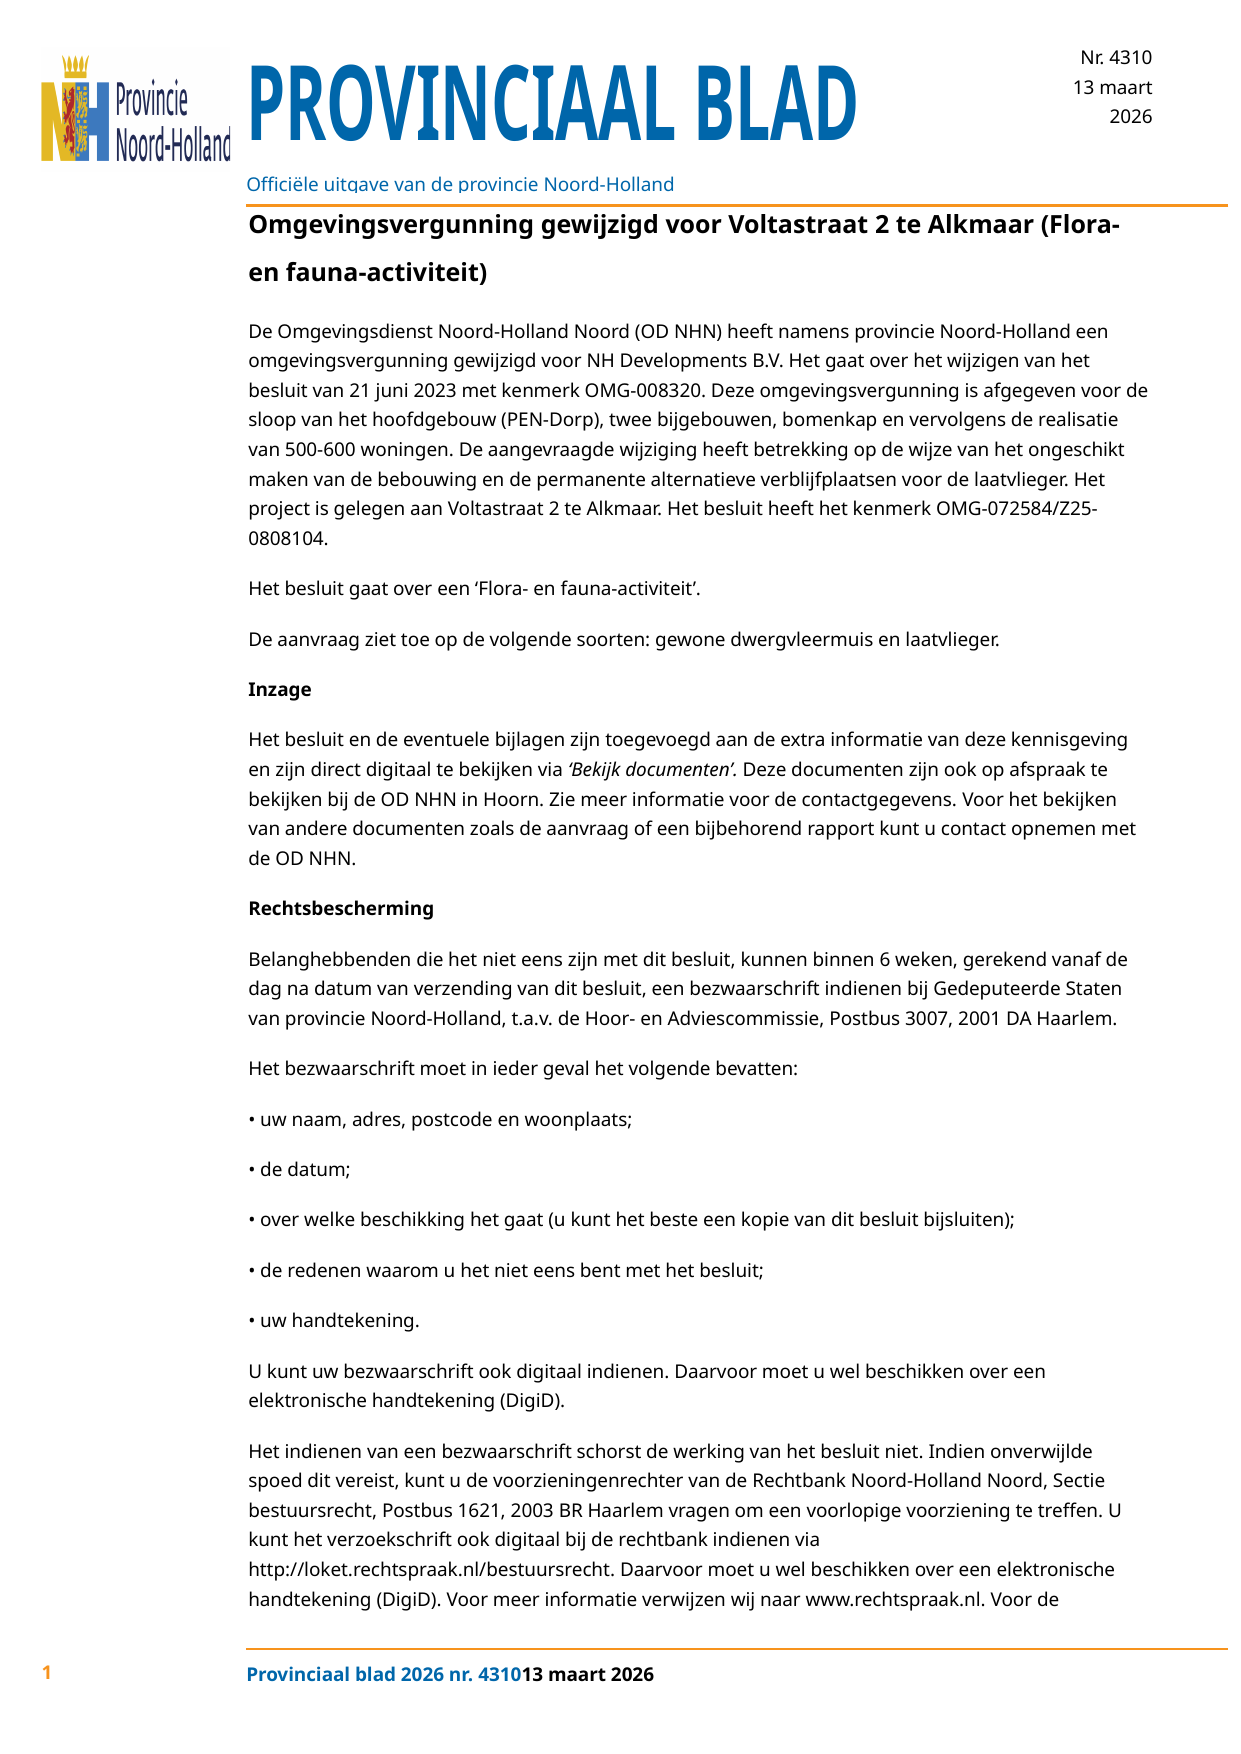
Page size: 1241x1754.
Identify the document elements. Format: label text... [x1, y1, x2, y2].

text Omgevingsvergunning gewijzigd voor Voltastraat 2 te Alkmaar (Flora- en fauna-activiteit) [248, 207, 1152, 288]
text • uw naam, adres, postcode en woonplaats; [248, 1106, 1152, 1132]
text • uw handtekening. [248, 1307, 1152, 1333]
text Het bezwaarschrift moet in ieder geval het volgende bevatten: [248, 1055, 1152, 1081]
text • de redenen waarom u het niet eens bent met het besluit; [248, 1257, 1152, 1283]
text • de datum; [248, 1156, 1152, 1182]
picture [41, 47, 231, 172]
text Het besluit en de eventuele bijlagen zijn toegevoegd aan de extra informatie van deze kennisgeving en zijn direct digitaal te bekijken via ‘Bekijk documenten’. Deze documenten zijn ook op afspraak te bekijken bij de OD NHN in Hoorn. Zie meer informatie voor de contactgegevens. Voor het bekijken van andere documenten zoals de aanvraag of een bijbehorend rapport kunt u contact opnemen met de OD NHN. [248, 727, 1152, 871]
text U kunt uw bezwaarschrift ook digitaal indienen. Daarvoor moet u wel beschikken over een elektronische handtekening (DigiD). [248, 1358, 1152, 1413]
text De Omgevingsdienst Noord-Holland Noord (OD NHN) heeft namens provincie Noord-Holland een omgevingsvergunning gewijzigd voor NH Developments B.V. Het gaat over het wijzigen van het besluit van 21 juni 2023 met kenmerk OMG-008320. Deze omgevingsvergunning is afgegeven voor de sloop van het hoofdgebouw (PEN-Dorp), twee bijgebouwen, bomenkap en vervolgens de realisatie van 500-600 woningen. De aangevraagde wijziging heeft betrekking op de wijze van het ongeschikt maken van de bebouwing en de permanente alternatieve verblijfplaatsen voor de laatvlieger. Het project is gelegen aan Voltastraat 2 te Alkmaar. Het besluit heeft het kenmerk OMG-072584/Z25-0808104. [248, 318, 1152, 551]
text • over welke beschikking het gaat (u kunt het beste een kopie van dit besluit bijsluiten); [248, 1207, 1152, 1232]
text Het besluit gaat over een ‘Flora- en fauna-activiteit’. [248, 575, 1152, 601]
text De aanvraag ziet toe op de volgende soorten: gewone dwergvleermuis en laatvlieger. [248, 626, 1152, 652]
text Het indienen van een bezwaarschrift schorst de werking van het besluit niet. Indien onverwijlde spoed dit vereist, kunt u de voorzieningenrechter van de Rechtbank Noord-Holland Noord, Sectie bestuursrecht, Postbus 1621, 2003 BR Haarlem vragen om een voorlopige voorziening te treffen. U kunt het verzoekschrift ook digitaal bij de rechtbank indienen via http://loket.rechtspraak.nl/bestuursrecht. Daarvoor moet u wel beschikken over een elektronische handtekening (DigiD). Voor meer informatie verwijzen wij naar www.rechtspraak.nl. Voor de [248, 1438, 1152, 1612]
text Inzage [248, 676, 1152, 702]
text Belanghebbenden die het niet eens zijn met dit besluit, kunnen binnen 6 weken, gerekend vanaf de dag na datum van verzending van dit besluit, een bezwaarschrift indienen bij Gedeputeerde Staten van provincie Noord-Holland, t.a.v. de Hoor- en Adviescommissie, Postbus 3007, 2001 DA Haarlem. [248, 946, 1152, 1031]
text Rechtsbescherming [248, 895, 1152, 921]
